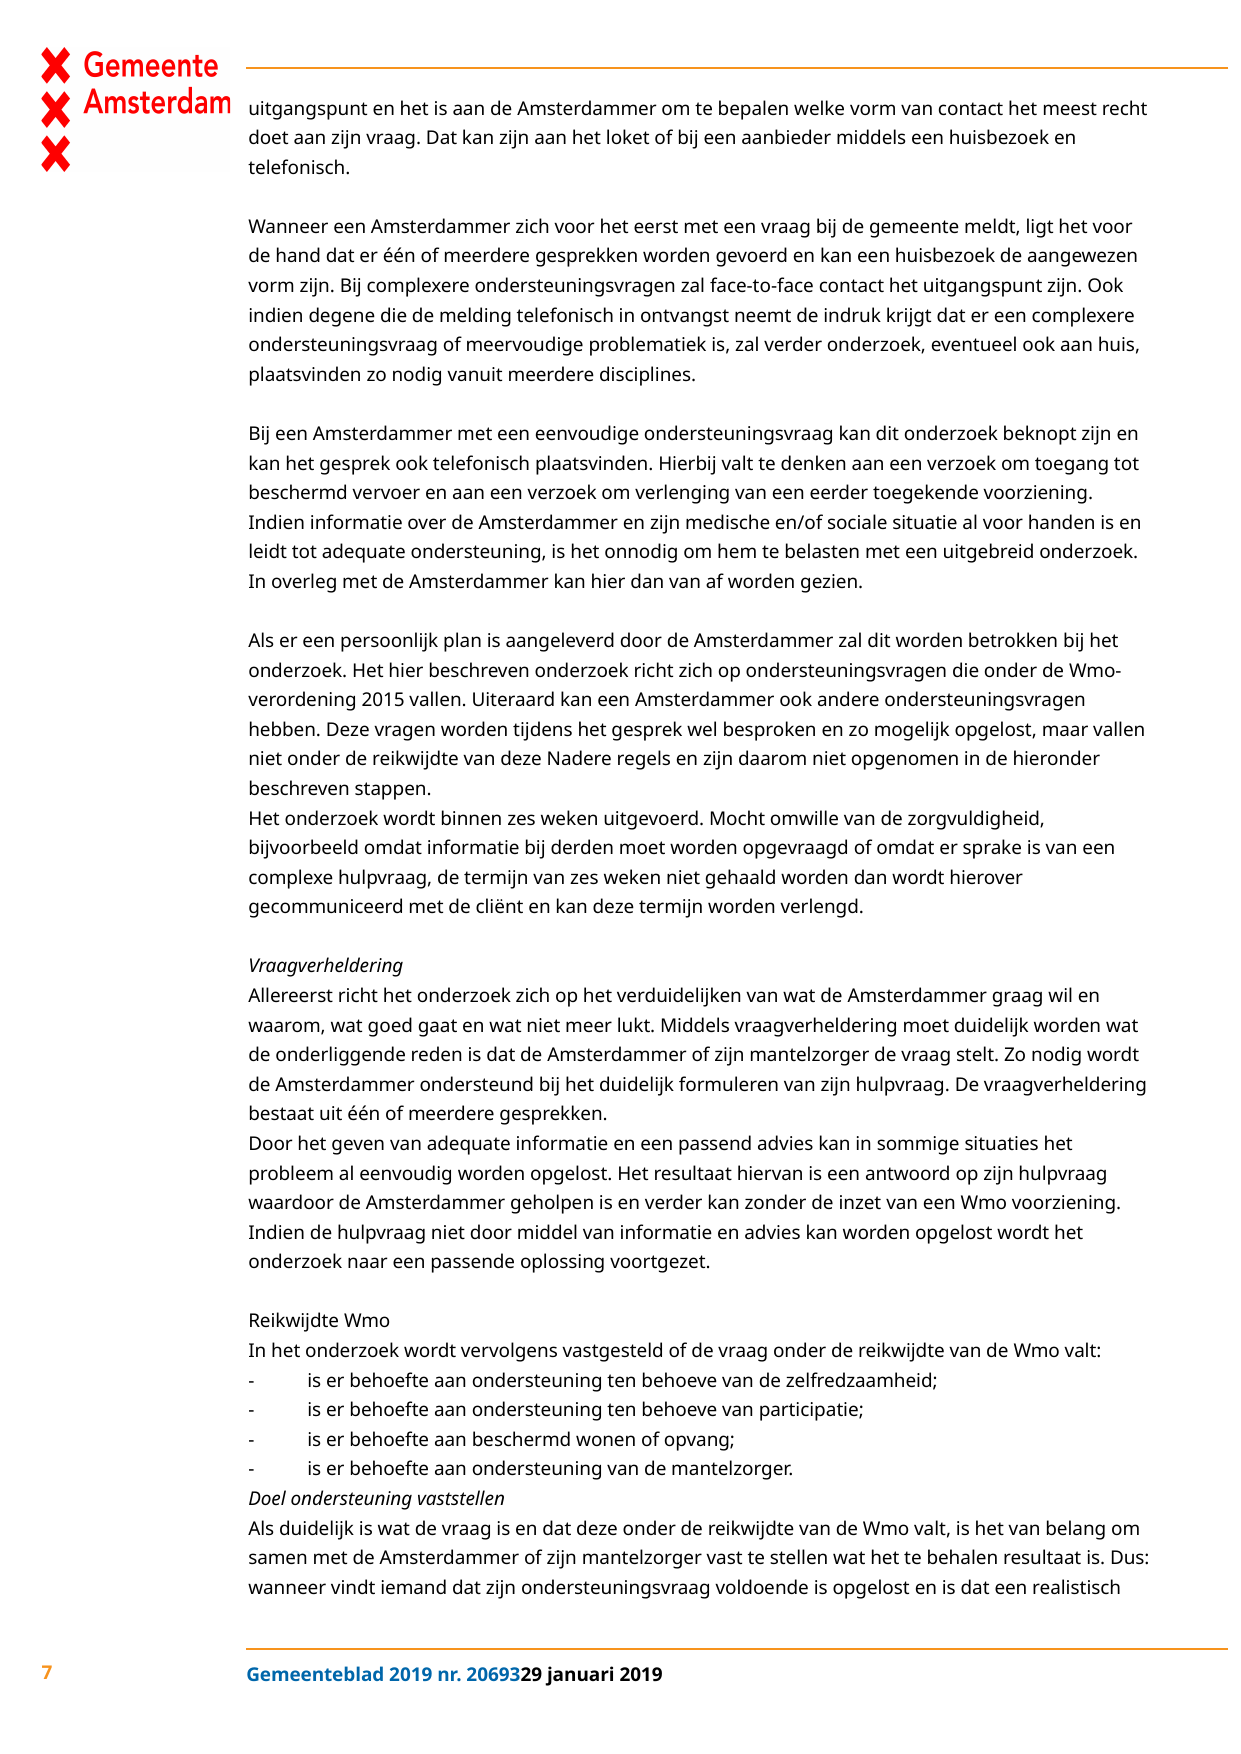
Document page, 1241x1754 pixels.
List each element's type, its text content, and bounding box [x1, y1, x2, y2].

text In het onderzoek wordt vervolgens vastgesteld of de vraag onder de reikwijdte van de Wmo valt: [248, 1337, 1152, 1363]
text uitgangspunt en het is aan de Amsterdammer om te bepalen welke vorm van contact het meest recht doet aan zijn vraag. Dat kan zijn aan het loket of bij een aanbieder middels een huisbezoek en telefonisch. [248, 95, 1152, 180]
list is er behoefte aan beschermd wonen of opvang; [248, 1426, 1152, 1452]
text Reikwijdte Wmo [248, 1308, 1152, 1333]
text Als duidelijk is wat de vraag is en dat deze onder de reikwijdte van de Wmo valt, is het van belang om samen met de Amsterdammer of zijn mantelzorger vast te stellen wat het te behalen resultaat is. Dus: wanneer vindt iemand dat zijn ondersteuningsvraag voldoende is opgelost en is dat een realistisch [248, 1515, 1152, 1600]
text Bij een Amsterdammer met een eenvoudige ondersteuningsvraag kan dit onderzoek beknopt zijn en kan het gesprek ook telefonisch plaatsvinden. Hierbij valt te denken aan een verzoek om toegang tot beschermd vervoer en aan een verzoek om verlenging van een eerder toegekende voorziening. Indien informatie over de Amsterdammer en zijn medische en/of sociale situatie al voor handen is en leidt tot adequate ondersteuning, is het onnodig om hem te belasten met een uitgebreid onderzoek. In overleg met de Amsterdammer kan hier dan van af worden gezien. [248, 420, 1152, 594]
list is er behoefte aan ondersteuning van de mantelzorger. [248, 1456, 1152, 1481]
text Het onderzoek wordt binnen zes weken uitgevoerd. Mocht omwille van de zorgvuldigheid, bijvoorbeeld omdat informatie bij derden moet worden opgevraagd of omdat er sprake is van een complexe hulpvraag, de termijn van zes weken niet gehaald worden dan wordt hierover gecommuniceerd met de cliënt en kan deze termijn worden verlengd. [248, 805, 1152, 919]
text Wanneer een Amsterdammer zich voor het eerst met een vraag bij de gemeente meldt, ligt het voor de hand dat er één of meerdere gesprekken worden gevoerd en kan een huisbezoek de aangewezen vorm zijn. Bij complexere ondersteuningsvragen zal face-to-face contact het uitgangspunt zijn. Ook indien degene die de melding telefonisch in ontvangst neemt de indruk krijgt dat er een complexere ondersteuningsvraag of meervoudige problematiek is, zal verder onderzoek, eventueel ook aan huis, plaatsvinden zo nodig vanuit meerdere disciplines. [248, 213, 1152, 387]
list is er behoefte aan ondersteuning ten behoeve van de zelfredzaamheid; [248, 1367, 1152, 1393]
text Vraagverheldering [248, 953, 1152, 978]
text Allereerst richt het onderzoek zich op het verduidelijken van wat de Amsterdammer graag wil en waarom, wat goed gaat en wat niet meer lukt. Middels vraagverheldering moet duidelijk worden wat de onderliggende reden is dat de Amsterdammer of zijn mantelzorger de vraag stelt. Zo nodig wordt de Amsterdammer ondersteund bij het duidelijk formuleren van zijn hulpvraag. De vraagverheldering bestaat uit één of meerdere gesprekken. [248, 982, 1152, 1126]
text Als er een persoonlijk plan is aangeleverd door de Amsterdammer zal dit worden betrokken bij het onderzoek. Het hier beschreven onderzoek richt zich op ondersteuningsvragen die onder de Wmo-verordening 2015 vallen. Uiteraard kan een Amsterdammer ook andere ondersteuningsvragen hebben. Deze vragen worden tijdens het gesprek wel besproken en zo mogelijk opgelost, maar vallen niet onder de reikwijdte van deze Nadere regels en zijn daarom niet opgenomen in de hieronder beschreven stappen. [248, 627, 1152, 801]
list is er behoefte aan ondersteuning ten behoeve van participatie; [248, 1396, 1152, 1422]
text Doel ondersteuning vaststellen [248, 1485, 1152, 1511]
text Door het geven van adequate informatie en een passend advies kan in sommige situaties het probleem al eenvoudig worden opgelost. Het resultaat hiervan is een antwoord op zijn hulpvraag waardoor de Amsterdammer geholpen is en verder kan zonder de inzet van een Wmo voorziening. [248, 1130, 1152, 1215]
text Indien de hulpvraag niet door middel van informatie en advies kan worden opgelost wordt het onderzoek naar een passende oplossing voortgezet. [248, 1219, 1152, 1274]
picture [41, 47, 231, 172]
